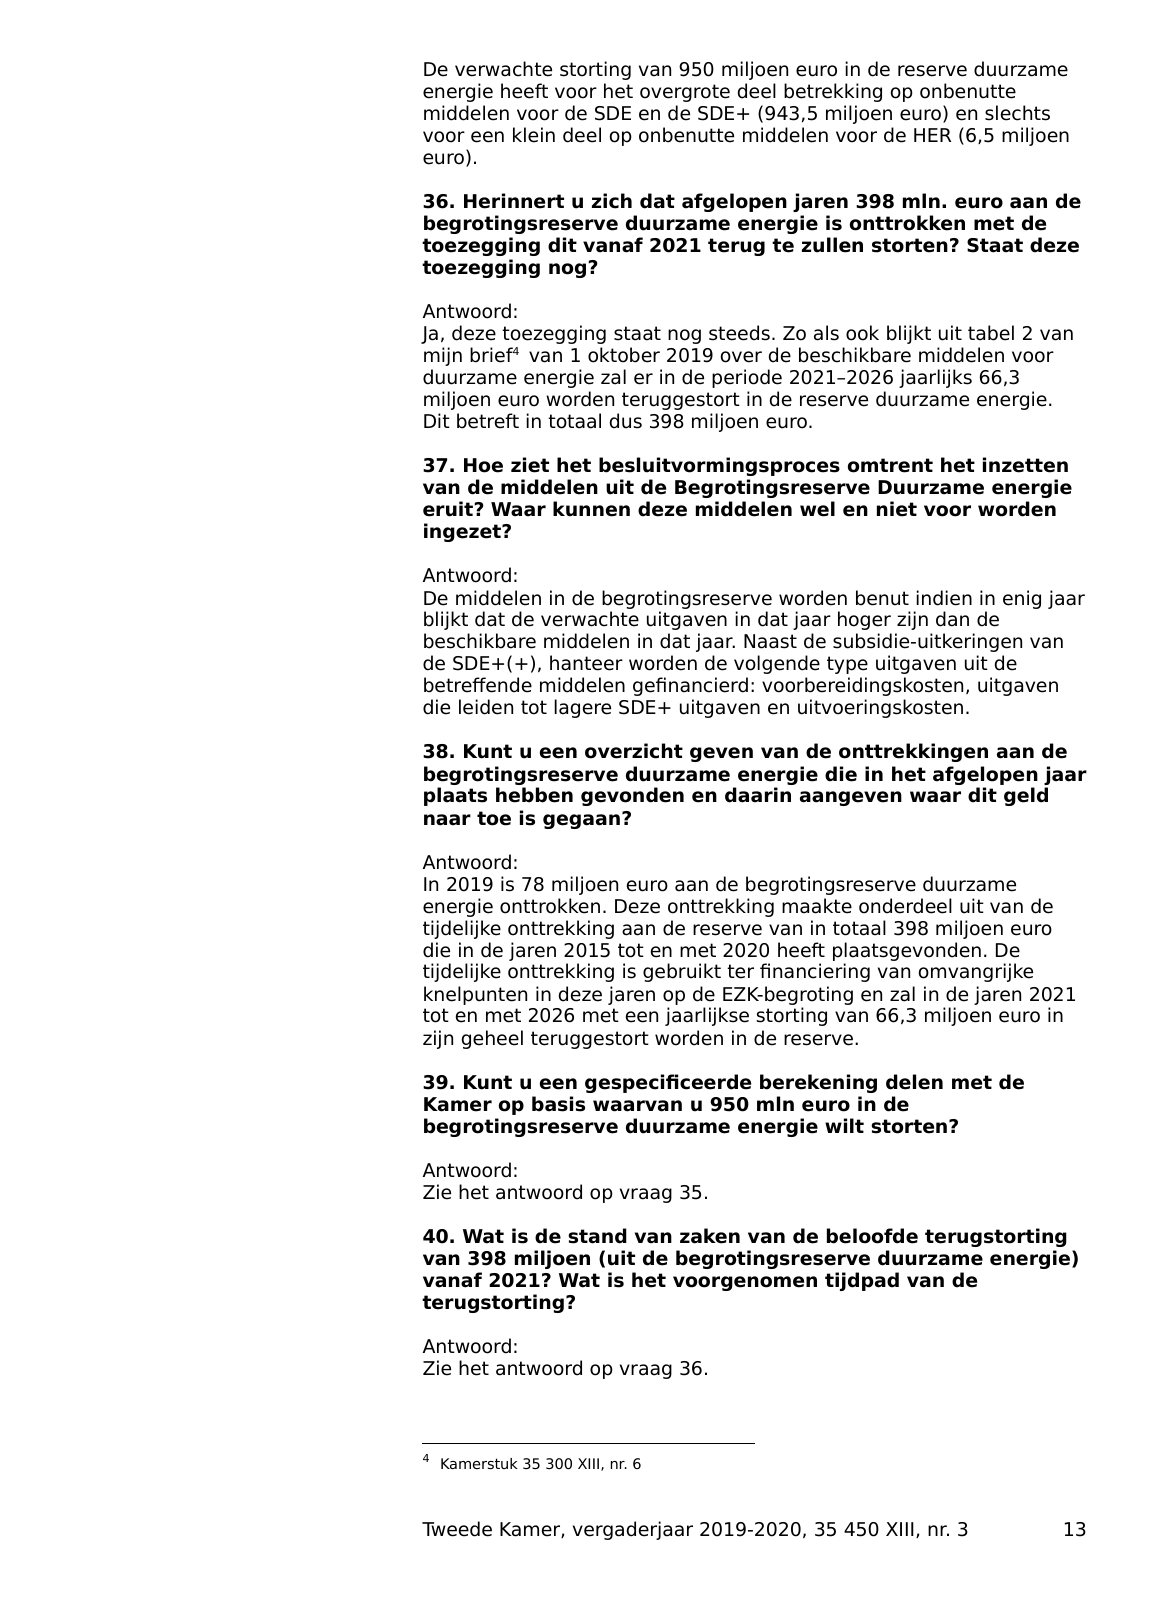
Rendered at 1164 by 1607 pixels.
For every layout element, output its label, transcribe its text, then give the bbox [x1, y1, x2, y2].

subtitle 39. Kunt u een gespecificeerde berekening delen met de Kamer op basis waarvan u 950 mln euro in de begrotingsreserve duurzame energie wilt storten? [422, 1072, 1087, 1137]
text In 2019 is 78 miljoen euro aan de begrotingsreserve duurzame energie onttrokken. Deze onttrekking maakte onderdeel uit van de tijdelijke onttrekking aan de reserve van in totaal 398 miljoen euro die in de jaren 2015 tot en met 2020 heeft plaatsgevonden. De tijdelijke onttrekking is gebruikt ter financiering van omvangrijke knelpunten in deze jaren op de EZK-begroting en zal in de jaren 2021 tot en met 2026 met een jaarlijkse storting van 66,3 miljoen euro in zijn geheel teruggestort worden in de reserve. [422, 873, 1087, 1049]
text De verwachte storting van 950 miljoen euro in de reserve duurzame energie heeft voor het overgrote deel betrekking op onbenutte middelen voor de SDE en de SDE+ (943,5 miljoen euro) en slechts voor een klein deel op onbenutte middelen voor de HER (6,5 miljoen euro). [422, 59, 1087, 169]
text De middelen in de begrotingsreserve worden benut indien in enig jaar blijkt dat de verwachte uitgaven in dat jaar hoger zijn dan de beschikbare middelen in dat jaar. Naast de subsidie-uitkeringen van de SDE+(+), hanteer worden de volgende type uitgaven uit de betreffende middelen gefinancierd: voorbereidingskosten, uitgaven die leiden tot lagere SDE+ uitgaven en uitvoeringskosten. [422, 587, 1087, 719]
text Antwoord: [422, 1336, 1087, 1358]
text Antwoord: [422, 301, 1087, 323]
subtitle 38. Kunt u een overzicht geven van de onttrekkingen aan de begrotingsreserve duurzame energie die in het afgelopen jaar plaats hebben gevonden en daarin aangeven waar dit geld naar toe is gegaan? [422, 741, 1087, 829]
text Kamerstuk 35 300 XIII, nr. 6 [422, 1452, 1087, 1474]
text Antwoord: [422, 1160, 1087, 1182]
subtitle 40. Wat is de stand van zaken van de beloofde terugstorting van 398 miljoen (uit de begrotingsreserve duurzame energie) vanaf 2021? Wat is het voorgenomen tijdpad van de terugstorting? [422, 1226, 1087, 1314]
subtitle 36. Herinnert u zich dat afgelopen jaren 398 mln. euro aan de begrotingsreserve duurzame energie is onttrokken met de toezegging dit vanaf 2021 terug te zullen storten? Staat deze toezegging nog? [422, 191, 1087, 279]
subtitle 37. Hoe ziet het besluitvormingsproces omtrent het inzetten van de middelen uit de Begrotingsreserve Duurzame energie eruit? Waar kunnen deze middelen wel en niet voor worden ingezet? [422, 455, 1087, 543]
text Ja, deze toezegging staat nog steeds. Zo als ook blijkt uit tabel 2 van mijn brief van 1 oktober 2019 over de beschikbare middelen voor duurzame energie zal er in de periode 2021–2026 jaarlijks 66,3 miljoen euro worden teruggestort in de reserve duurzame energie. Dit betreft in totaal dus 398 miljoen euro. [422, 323, 1087, 433]
text Zie het antwoord op vraag 35. [422, 1182, 1087, 1204]
text Antwoord: [422, 852, 1087, 873]
text Zie het antwoord op vraag 36. [422, 1358, 1087, 1380]
text Antwoord: [422, 565, 1087, 587]
